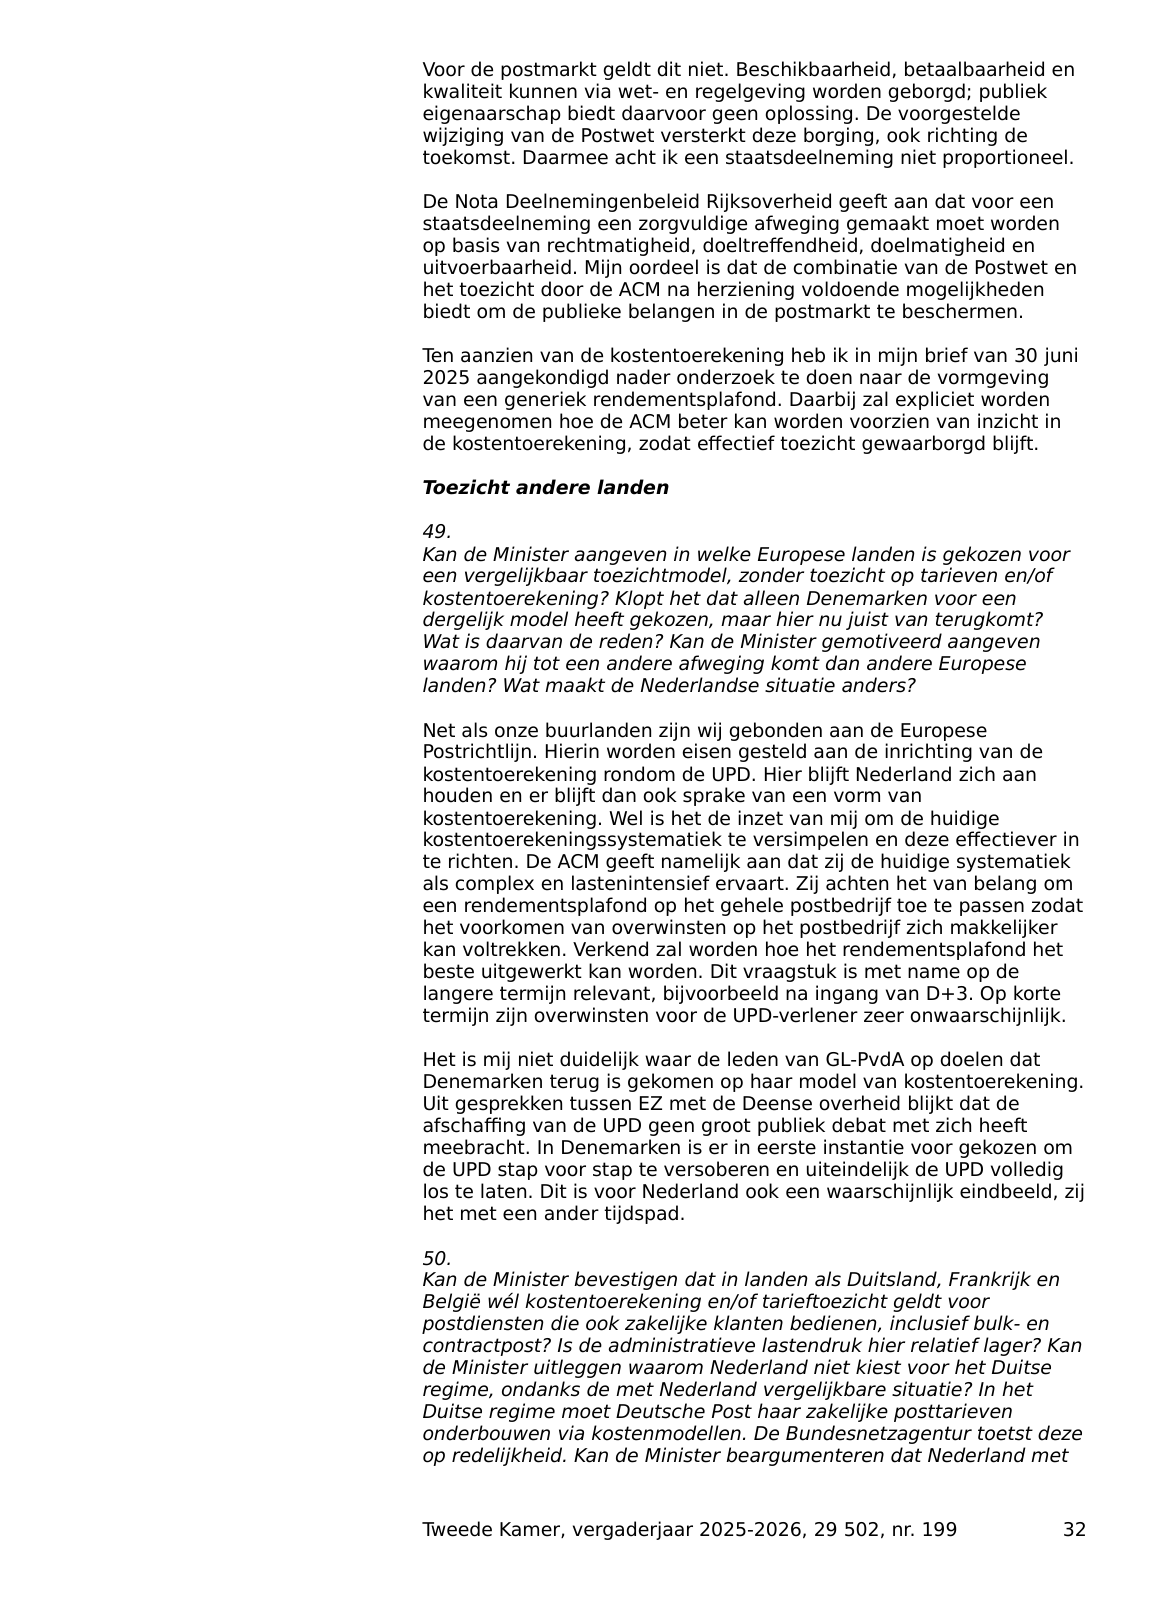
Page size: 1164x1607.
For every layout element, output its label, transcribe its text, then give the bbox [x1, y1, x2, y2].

text De Nota Deelnemingenbeleid Rijksoverheid geeft aan dat voor een staatsdeelneming een zorgvuldige afweging gemaakt moet worden op basis van rechtmatigheid, doeltreffendheid, doelmatigheid en uitvoerbaarheid. Mijn oordeel is dat de combinatie van de Postwet en het toezicht door de ACM na herziening voldoende mogelijkheden biedt om de publieke belangen in de postmarkt te beschermen. [422, 191, 1087, 323]
text Het is mij niet duidelijk waar de leden van GL-PvdA op doelen dat Denemarken terug is gekomen op haar model van kostentoerekening. Uit gesprekken tussen EZ met de Deense overheid blijkt dat de afschaffing van de UPD geen groot publiek debat met zich heeft meebracht. In Denemarken is er in eerste instantie voor gekozen om de UPD stap voor stap te versoberen en uiteindelijk de UPD volledig los te laten. Dit is voor Nederland ook een waarschijnlijk eindbeeld, zij het met een ander tijdspad. [422, 1049, 1087, 1225]
text Voor de postmarkt geldt dit niet. Beschikbaarheid, betaalbaarheid en kwaliteit kunnen via wet- en regelgeving worden geborgd; publiek eigenaarschap biedt daarvoor geen oplossing. De voorgestelde wijziging van de Postwet versterkt deze borging, ook richting de toekomst. Daarmee acht ik een staatsdeelneming niet proportioneel. [422, 59, 1087, 169]
subtitle Toezicht andere landen [422, 477, 1087, 499]
text 50. [422, 1247, 1087, 1269]
text Kan de Minister bevestigen dat in landen als Duitsland, Frankrijk en België wél kostentoerekening en/of tarieftoezicht geldt voor postdiensten die ook zakelijke klanten bedienen, inclusief bulk- en contractpost? Is de administratieve lastendruk hier relatief lager? Kan de Minister uitleggen waarom Nederland niet kiest voor het Duitse regime, ondanks de met Nederland vergelijkbare situatie? In het Duitse regime moet Deutsche Post haar zakelijke posttarieven onderbouwen via kostenmodellen. De Bundesnetzagentur toetst deze op redelijkheid. Kan de Minister beargumenteren dat Nederland met [422, 1269, 1087, 1467]
text Ten aanzien van de kostentoerekening heb ik in mijn brief van 30 juni 2025 aangekondigd nader onderzoek te doen naar de vormgeving van een generiek rendementsplafond. Daarbij zal expliciet worden meegenomen hoe de ACM beter kan worden voorzien van inzicht in de kostentoerekening, zodat effectief toezicht gewaarborgd blijft. [422, 345, 1087, 455]
text 49. [422, 521, 1087, 543]
text Kan de Minister aangeven in welke Europese landen is gekozen voor een vergelijkbaar toezichtmodel, zonder toezicht op tarieven en/of kostentoerekening? Klopt het dat alleen Denemarken voor een dergelijk model heeft gekozen, maar hier nu juist van terugkomt? Wat is daarvan de reden? Kan de Minister gemotiveerd aangeven waarom hij tot een andere afweging komt dan andere Europese landen? Wat maakt de Nederlandse situatie anders? [422, 543, 1087, 697]
text Net als onze buurlanden zijn wij gebonden aan de Europese Postrichtlijn. Hierin worden eisen gesteld aan de inrichting van de kostentoerekening rondom de UPD. Hier blijft Nederland zich aan houden en er blijft dan ook sprake van een vorm van kostentoerekening. Wel is het de inzet van mij om de huidige kostentoerekeningssystematiek te versimpelen en deze effectiever in te richten. De ACM geeft namelijk aan dat zij de huidige systematiek als complex en lastenintensief ervaart. Zij achten het van belang om een rendementsplafond op het gehele postbedrijf toe te passen zodat het voorkomen van overwinsten op het postbedrijf zich makkelijker kan voltrekken. Verkend zal worden hoe het rendementsplafond het beste uitgewerkt kan worden. Dit vraagstuk is met name op de langere termijn relevant, bijvoorbeeld na ingang van D+3. Op korte termijn zijn overwinsten voor de UPD-verlener zeer onwaarschijnlijk. [422, 719, 1087, 1027]
